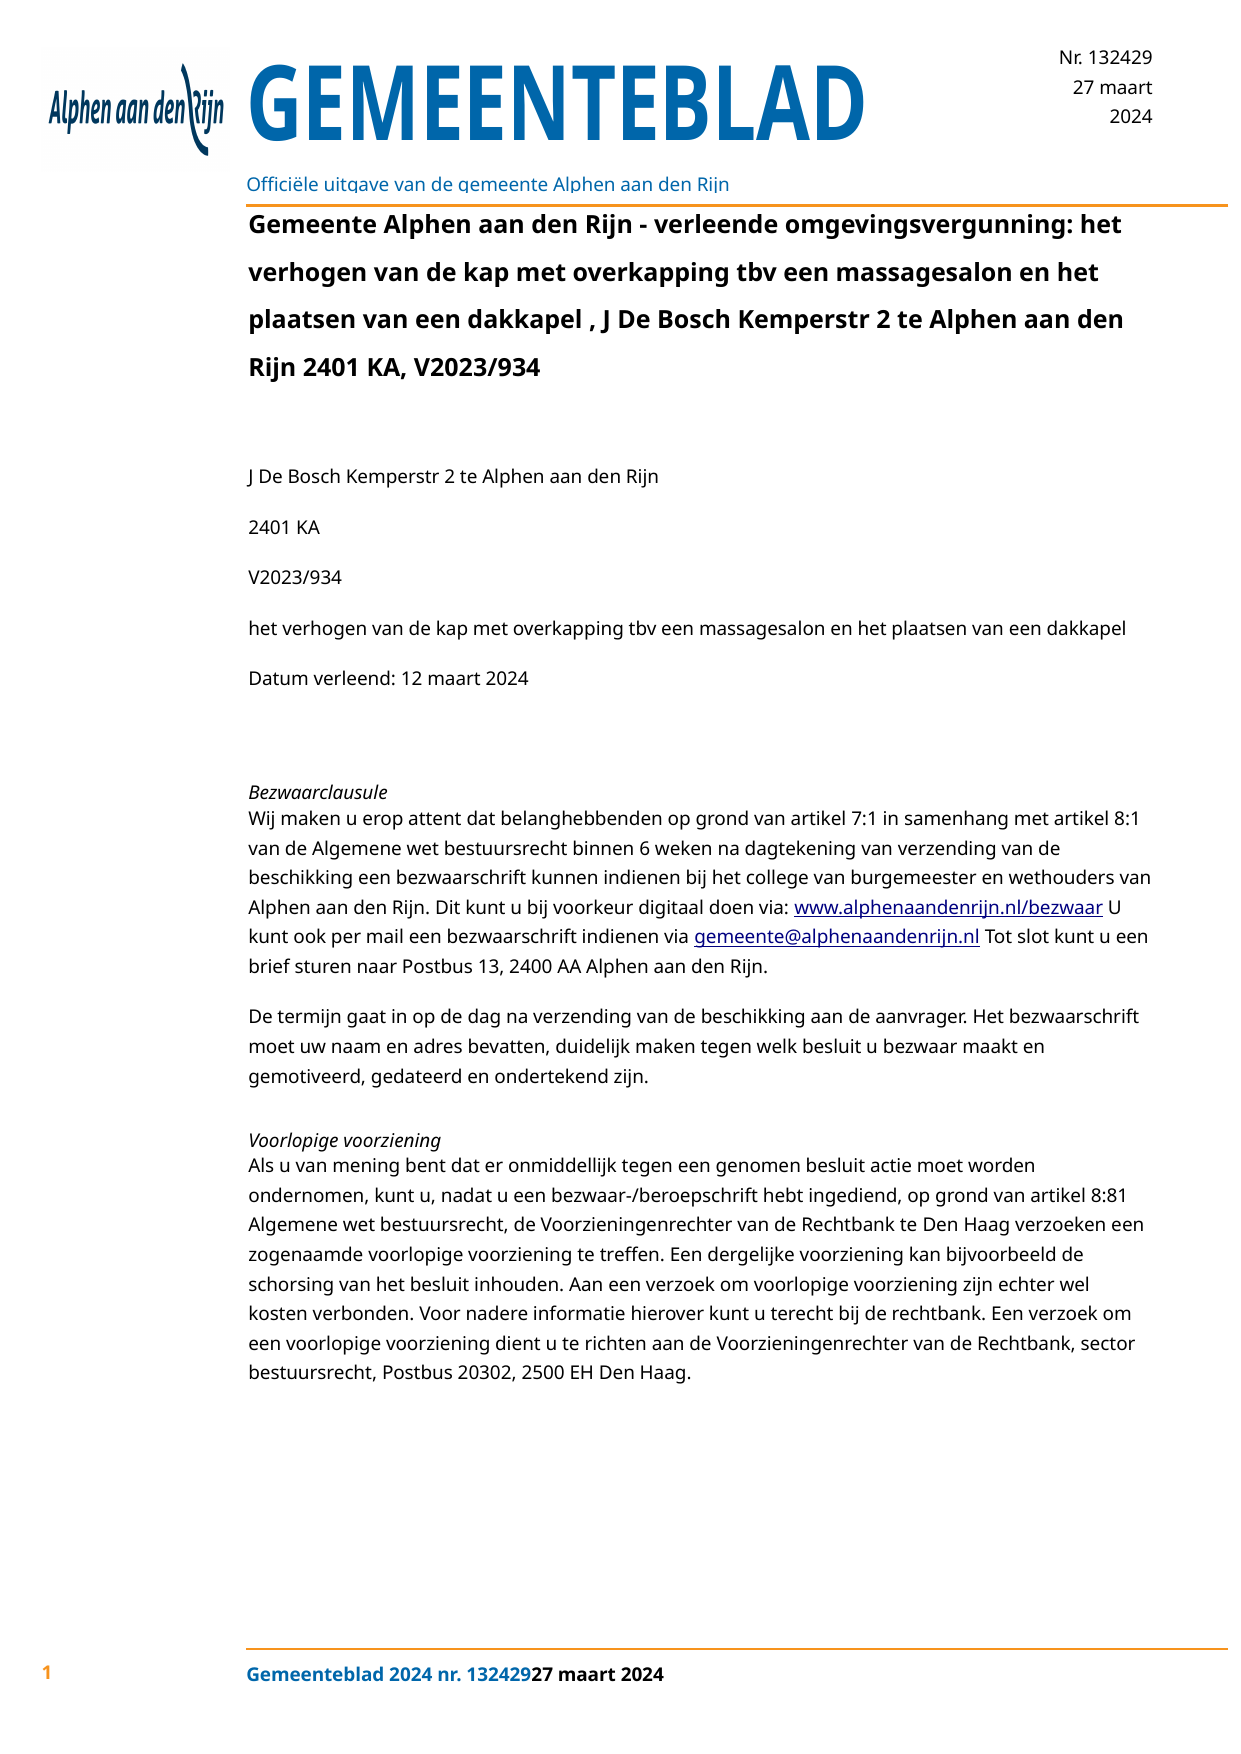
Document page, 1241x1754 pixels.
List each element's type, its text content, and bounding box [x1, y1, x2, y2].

text Bezwaarclausule [248, 779, 1152, 805]
text Wij maken u erop attent dat belanghebbenden op grond van artikel 7:1 in samenhang met artikel 8:1 van de Algemene wet bestuursrecht binnen 6 weken na dagtekening van verzending van de beschikking een bezwaarschrift kunnen indienen bij het college van burgemeester en wethouders van Alphen aan den Rijn. Dit kunt u bij voorkeur digitaal doen via: www.alphenaandenrijn.nl/bezwaar U kunt ook per mail een bezwaarschrift indienen via gemeente@alphenaandenrijn.nl Tot slot kunt u een brief sturen naar Postbus 13, 2400 AA Alphen aan den Rijn. [248, 805, 1152, 979]
text 2401 KA [248, 514, 1152, 540]
picture [41, 47, 231, 172]
text V2023/934 [248, 564, 1152, 590]
text Als u van mening bent dat er onmiddellijk tegen een genomen besluit actie moet worden ondernomen, kunt u, nadat u een bezwaar-/beroepschrift hebt ingediend, op grond van artikel 8:81 Algemene wet bestuursrecht, de Voorzieningenrechter van de Rechtbank te Den Haag verzoeken een zogenaamde voorlopige voorziening te treffen. Een dergelijke voorziening kan bijvoorbeeld de schorsing van het besluit inhouden. Aan een verzoek om voorlopige voorziening zijn echter wel kosten verbonden. Voor nadere informatie hierover kunt u terecht bij de rechtbank. Een verzoek om een voorlopige voorziening dient u te richten aan de Voorzieningenrechter van de Rechtbank, sector bestuursrecht, Postbus 20302, 2500 EH Den Haag. [248, 1152, 1152, 1385]
text J De Bosch Kemperstr 2 te Alphen aan den Rijn [248, 463, 1152, 489]
text Datum verleend: 12 maart 2024 [248, 665, 1152, 691]
text het verhogen van de kap met overkapping tbv een massagesalon en het plaatsen van een dakkapel [248, 615, 1152, 641]
text De termijn gaat in op de dag na verzending van de beschikking aan de aanvrager. Het bezwaarschrift moet uw naam en adres bevatten, duidelijk maken tegen welk besluit u bezwaar maakt en gemotiveerd, gedateerd en ondertekend zijn. [248, 1004, 1152, 1088]
text Gemeente Alphen aan den Rijn - verleende omgevingsvergunning: het verhogen van de kap met overkapping tbv een massagesalon en het plaatsen van een dakkapel , J De Bosch Kemperstr 2 te Alphen aan den Rijn 2401 KA, V2023/934 [248, 207, 1152, 384]
text Voorlopige voorziening [248, 1127, 1152, 1152]
